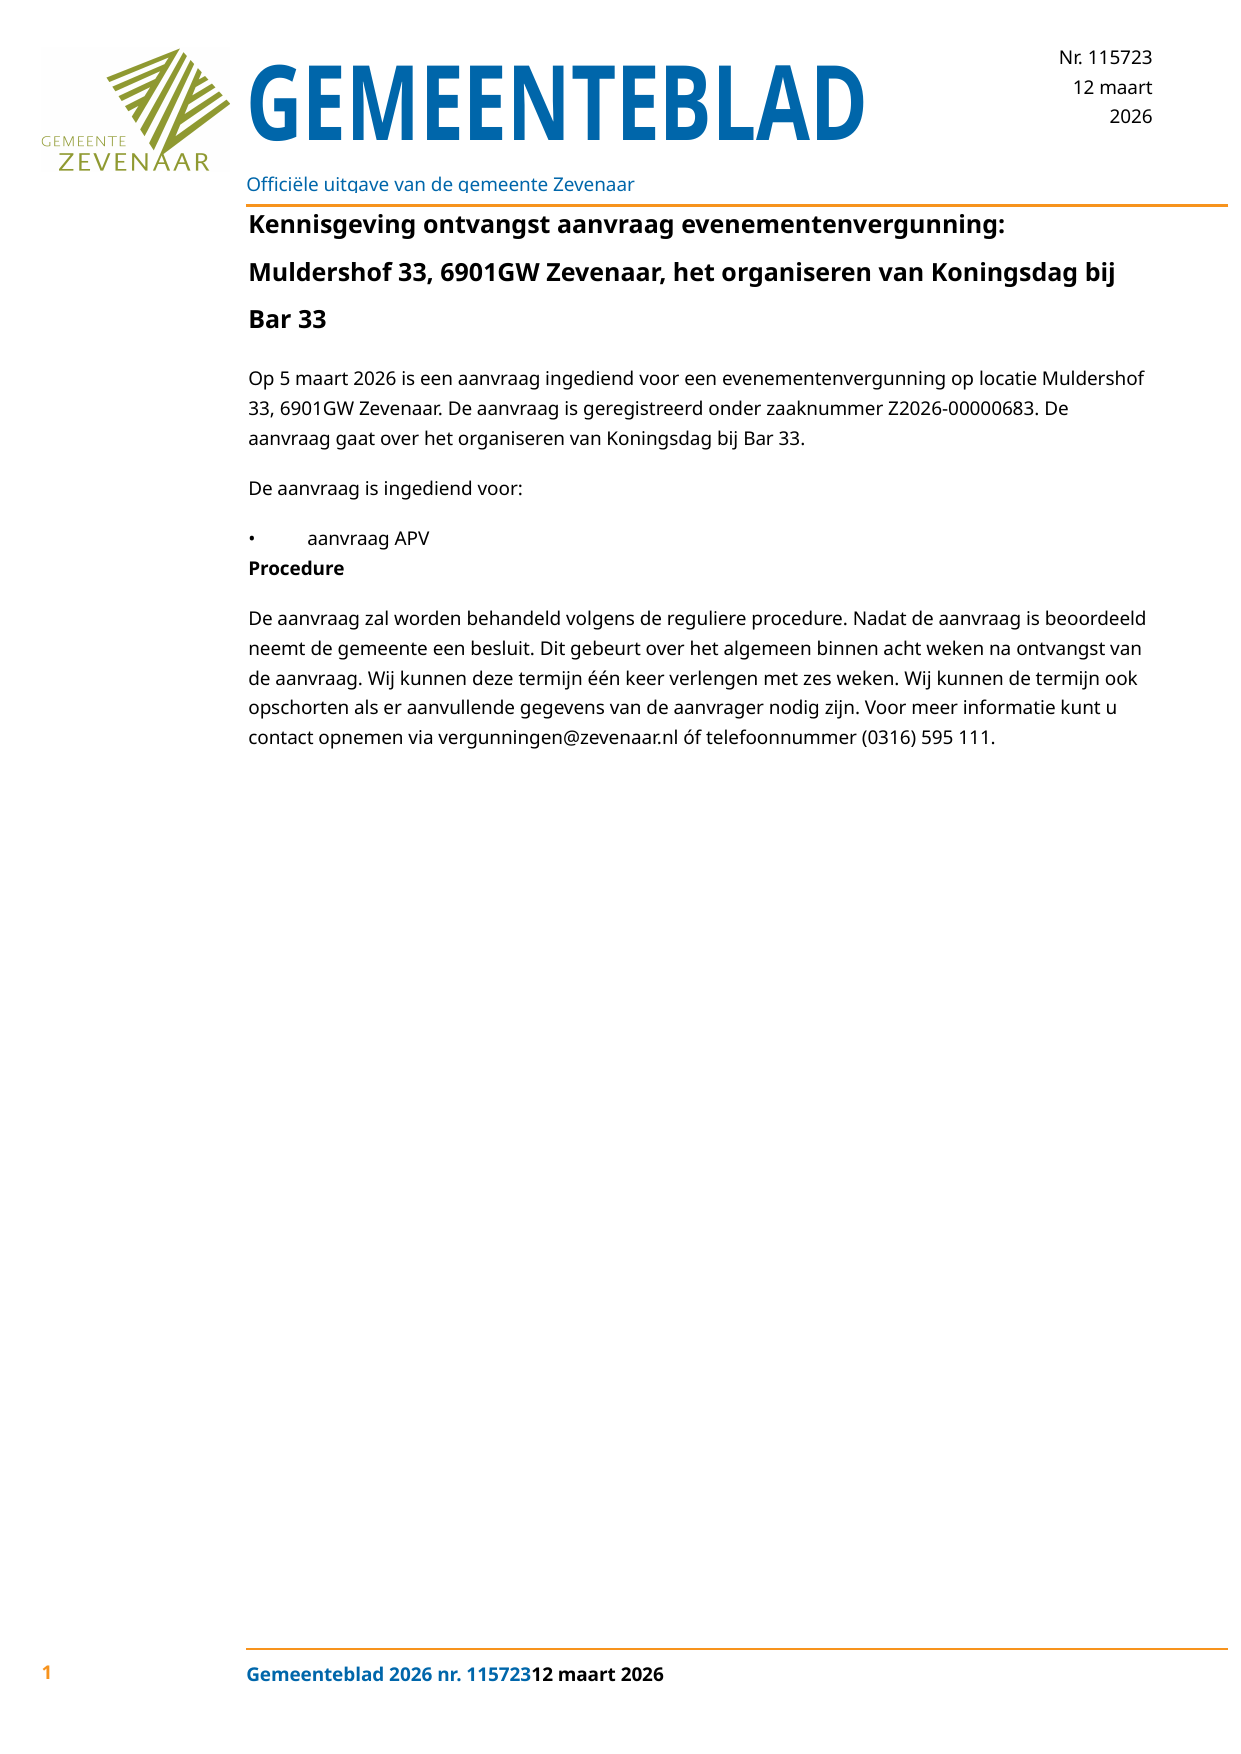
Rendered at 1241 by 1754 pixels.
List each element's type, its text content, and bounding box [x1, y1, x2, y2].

text Kennisgeving ontvangst aanvraag evenementenvergunning: Muldershof 33, 6901GW Zevenaar, het organiseren van Koningsdag bij Bar 33 [248, 207, 1152, 336]
text Procedure [248, 555, 1152, 581]
picture [41, 47, 231, 172]
text Op 5 maart 2026 is een aanvraag ingediend voor een evenementenvergunning op locatie Muldershof 33, 6901GW Zevenaar. De aanvraag is geregistreerd onder zaaknummer Z2026-00000683. De aanvraag gaat over het organiseren van Koningsdag bij Bar 33. [248, 366, 1152, 450]
text De aanvraag is ingediend voor: [248, 475, 1152, 501]
list aanvraag APV [248, 526, 1152, 551]
text De aanvraag zal worden behandeld volgens de reguliere procedure. Nadat de aanvraag is beoordeeld neemt de gemeente een besluit. Dit gebeurt over het algemeen binnen acht weken na ontvangst van de aanvraag. Wij kunnen deze termijn één keer verlengen met zes weken. Wij kunnen de termijn ook opschorten als er aanvullende gegevens van de aanvrager nodig zijn. Voor meer informatie kunt u contact opnemen via vergunningen@zevenaar.nl óf telefoonnummer (0316) 595 111. [248, 606, 1152, 749]
